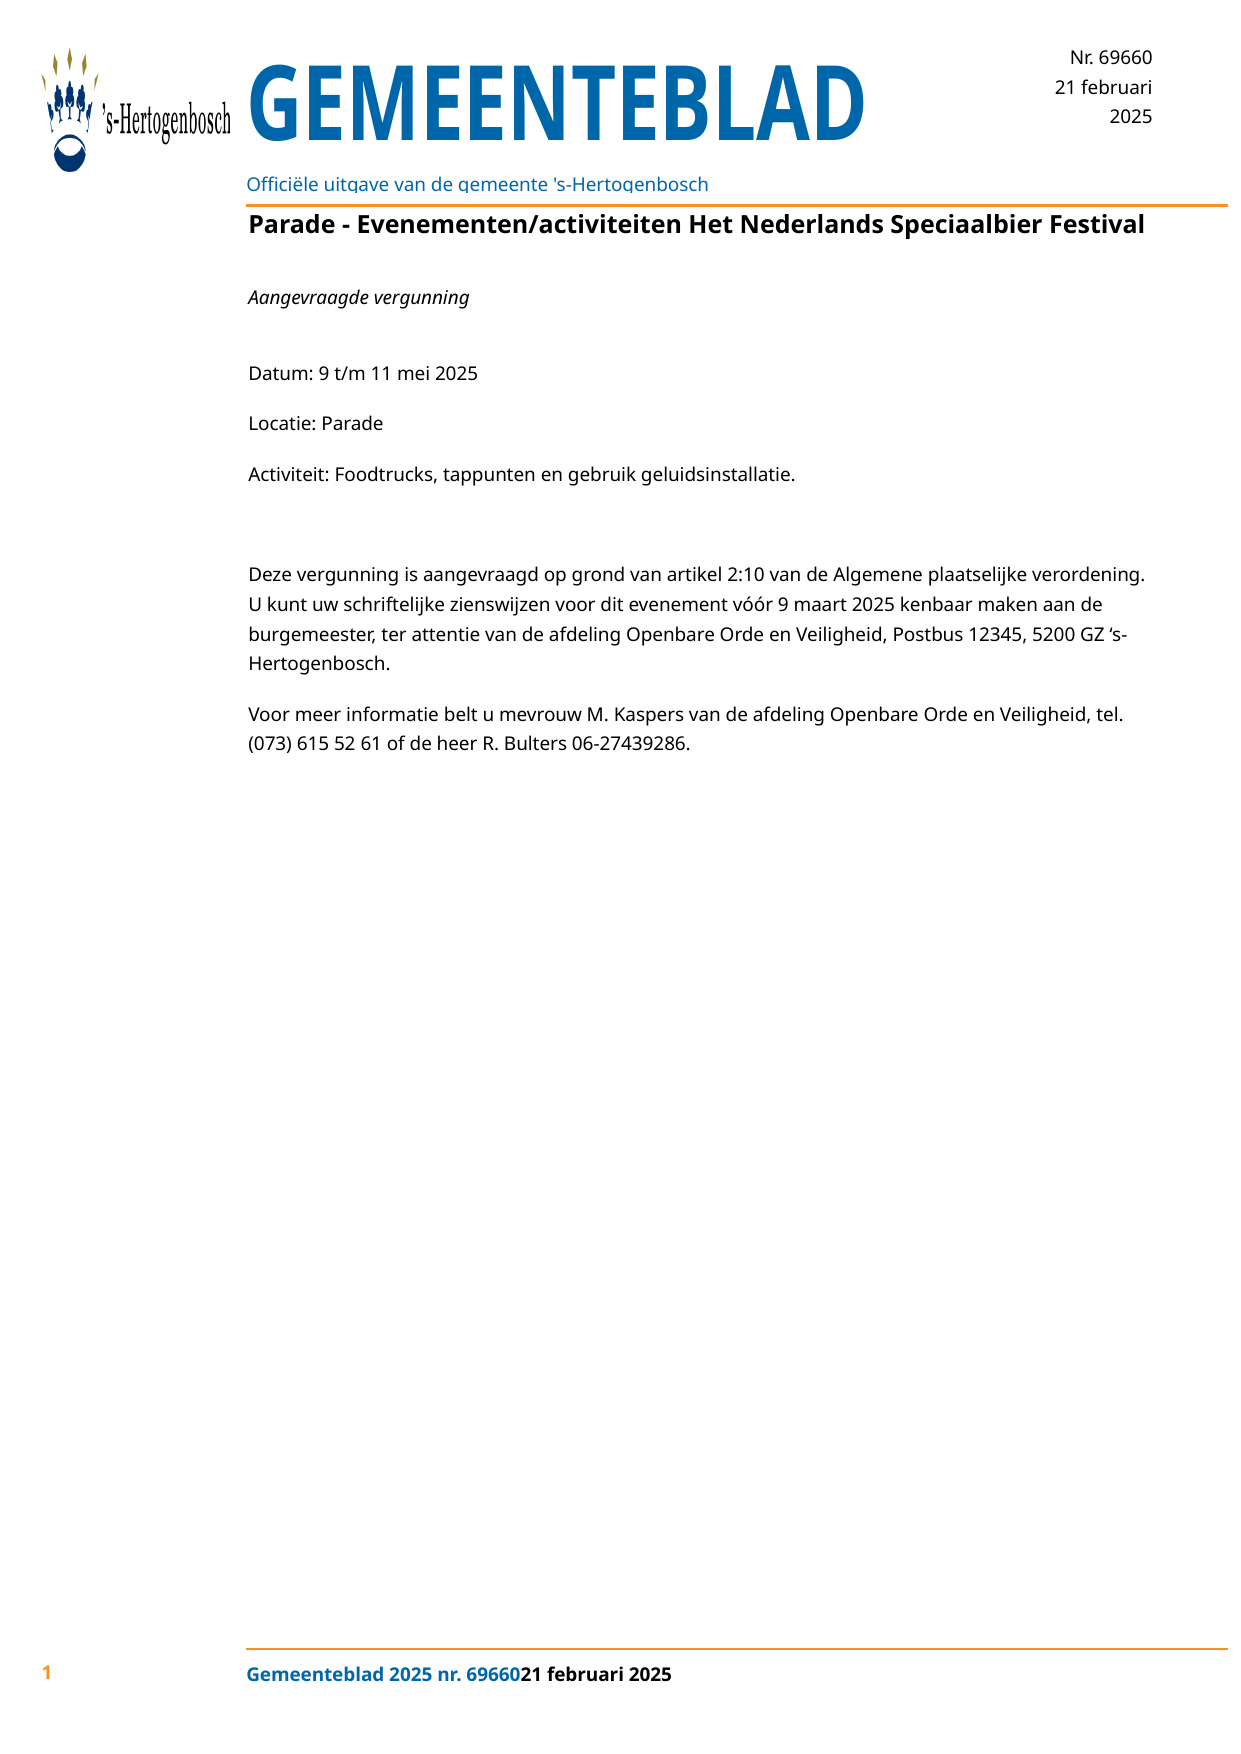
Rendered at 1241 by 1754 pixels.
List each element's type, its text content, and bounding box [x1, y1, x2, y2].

text Locatie: Parade [248, 410, 1152, 436]
text Parade - Evenementen/activiteiten Het Nederlands Speciaalbier Festival [248, 207, 1152, 241]
text Aangevraagde vergunning [248, 284, 1152, 309]
text Activiteit: Foodtrucks, tappunten en gebruik geluidsinstallatie. [248, 461, 1152, 487]
text Voor meer informatie belt u mevrouw M. Kaspers van de afdeling Openbare Orde en Veiligheid, tel. (073) 615 52 61 of de heer R. Bulters 06-27439286. [248, 701, 1152, 756]
text Datum: 9 t/m 11 mei 2025 [248, 360, 1152, 386]
text Deze vergunning is aangevraagd op grond van artikel 2:10 van de Algemene plaatselijke verordening. U kunt uw schriftelijke zienswijzen voor dit evenement vóór 9 maart 2025 kenbaar maken aan de burgemeester, ter attentie van de afdeling Openbare Orde en Veiligheid, Postbus 12345, 5200 GZ ‘s-Hertogenbosch. [248, 562, 1152, 676]
picture [41, 47, 231, 172]
